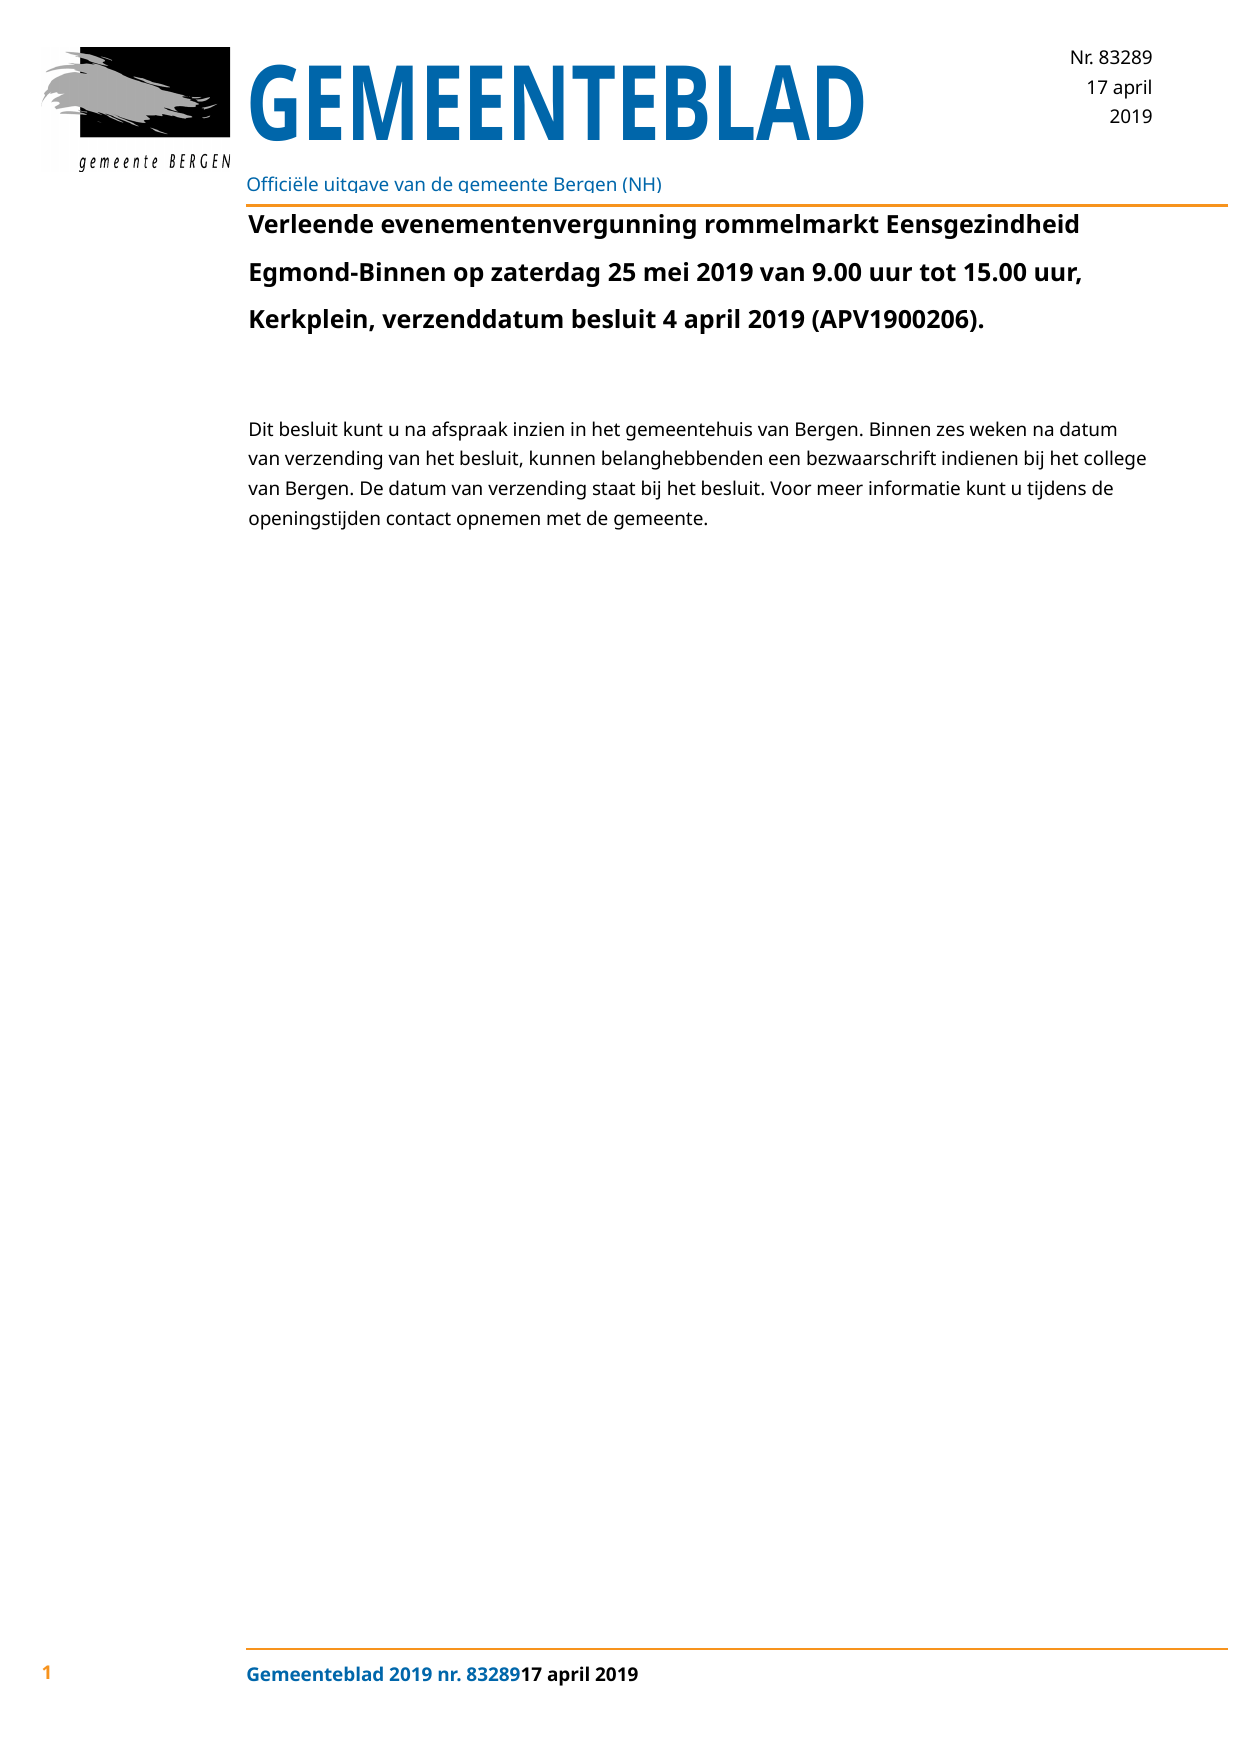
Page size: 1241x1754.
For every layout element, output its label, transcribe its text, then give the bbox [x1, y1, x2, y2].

text Verleende evenementenvergunning rommelmarkt Eensgezindheid Egmond-Binnen op zaterdag 25 mei 2019 van 9.00 uur tot 15.00 uur, Kerkplein, verzenddatum besluit 4 april 2019 (APV1900206). [248, 207, 1152, 336]
text Dit besluit kunt u na afspraak inzien in het gemeentehuis van Bergen. Binnen zes weken na datum van verzending van het besluit, kunnen belanghebbenden een bezwaarschrift indienen bij het college van Bergen. De datum van verzending staat bij het besluit. Voor meer informatie kunt u tijdens de openingstijden contact opnemen met de gemeente. [248, 416, 1152, 530]
picture [41, 47, 231, 172]
